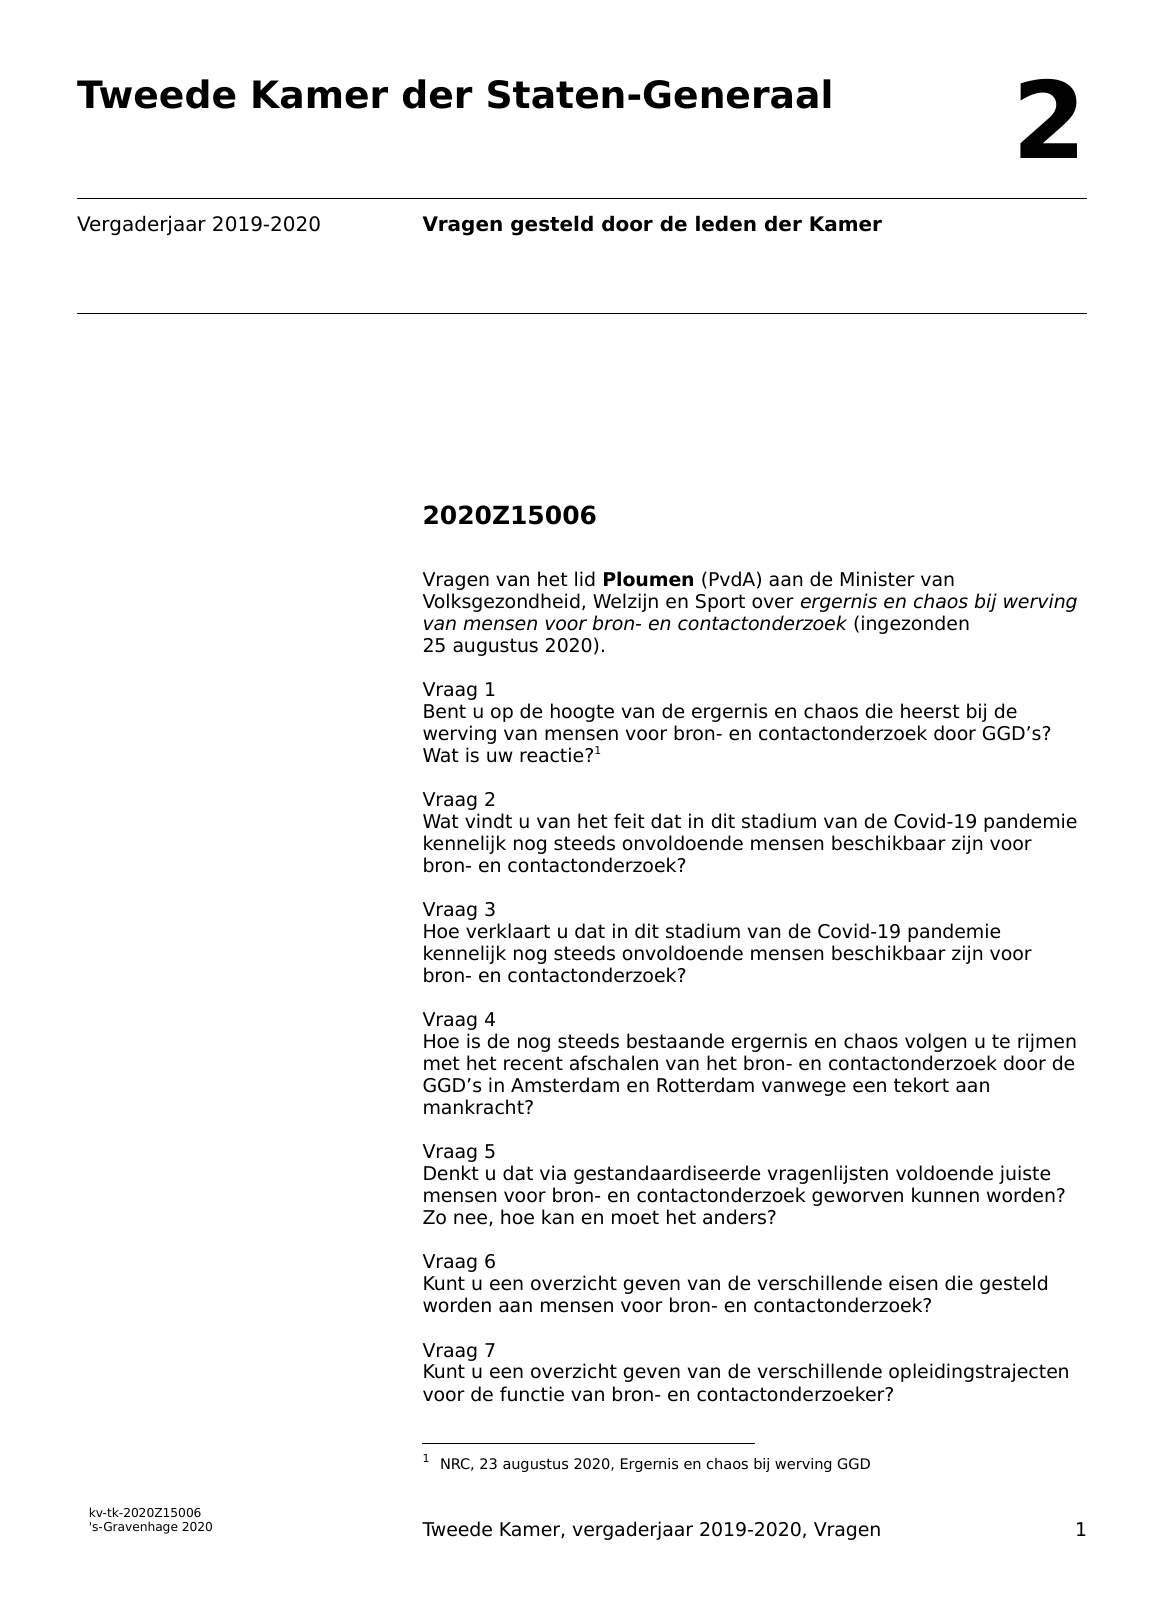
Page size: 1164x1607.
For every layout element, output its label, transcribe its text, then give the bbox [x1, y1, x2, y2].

text Vraag 1 [422, 679, 1087, 701]
table_header Tweede Kamer der Staten-Generaal [77, 59, 886, 198]
text Vraag 6 [422, 1251, 1087, 1273]
text Vraag 2 [422, 789, 1087, 811]
text kv-tk-2020Z15006 [88, 1506, 323, 1520]
text Vraag 5 [422, 1141, 1087, 1163]
text 2020Z15006 [422, 501, 1087, 531]
table_cell Vragen gesteld door de leden der Kamer [422, 199, 1087, 313]
text Bent u op de hoogte van de ergernis en chaos die heerst bij de werving van mensen voor bron- en contactonderzoek door GGD’s? Wat is uw reactie? [422, 701, 1087, 767]
text Vraag 4 [422, 1009, 1087, 1031]
text 's-Gravenhage 2020 [88, 1520, 323, 1534]
text Kunt u een overzicht geven van de verschillende opleidingstrajecten voor de functie van bron- en contactonderzoeker? [422, 1361, 1087, 1405]
text Vraag 3 [422, 899, 1087, 921]
table_header 2 [886, 59, 1087, 198]
text Vragen van het lid Ploumen (PvdA) aan de Minister van Volksgezondheid, Welzijn en Sport over ergernis en chaos bij werving van mensen voor bron- en contactonderzoek (ingezonden 25 augustus 2020). [422, 569, 1087, 657]
text Wat vindt u van het feit dat in dit stadium van de Covid-19 pandemie kennelijk nog steeds onvoldoende mensen beschikbaar zijn voor bron- en contactonderzoek? [422, 811, 1087, 877]
text NRC, 23 augustus 2020, Ergernis en chaos bij werving GGD [422, 1452, 1087, 1474]
text Vraag 7 [422, 1339, 1087, 1361]
text Hoe is de nog steeds bestaande ergernis en chaos volgen u te rijmen met het recent afschalen van het bron- en contactonderzoek door de GGD’s in Amsterdam en Rotterdam vanwege een tekort aan mankracht? [422, 1031, 1087, 1119]
table_cell Vergaderjaar 2019-2020 [77, 199, 422, 313]
text Denkt u dat via gestandaardiseerde vragenlijsten voldoende juiste mensen voor bron- en contactonderzoek geworven kunnen worden? Zo nee, hoe kan en moet het anders? [422, 1163, 1087, 1229]
text Hoe verklaart u dat in dit stadium van de Covid-19 pandemie kennelijk nog steeds onvoldoende mensen beschikbaar zijn voor bron- en contactonderzoek? [422, 921, 1087, 987]
text Kunt u een overzicht geven van de verschillende eisen die gesteld worden aan mensen voor bron- en contactonderzoek? [422, 1273, 1087, 1317]
